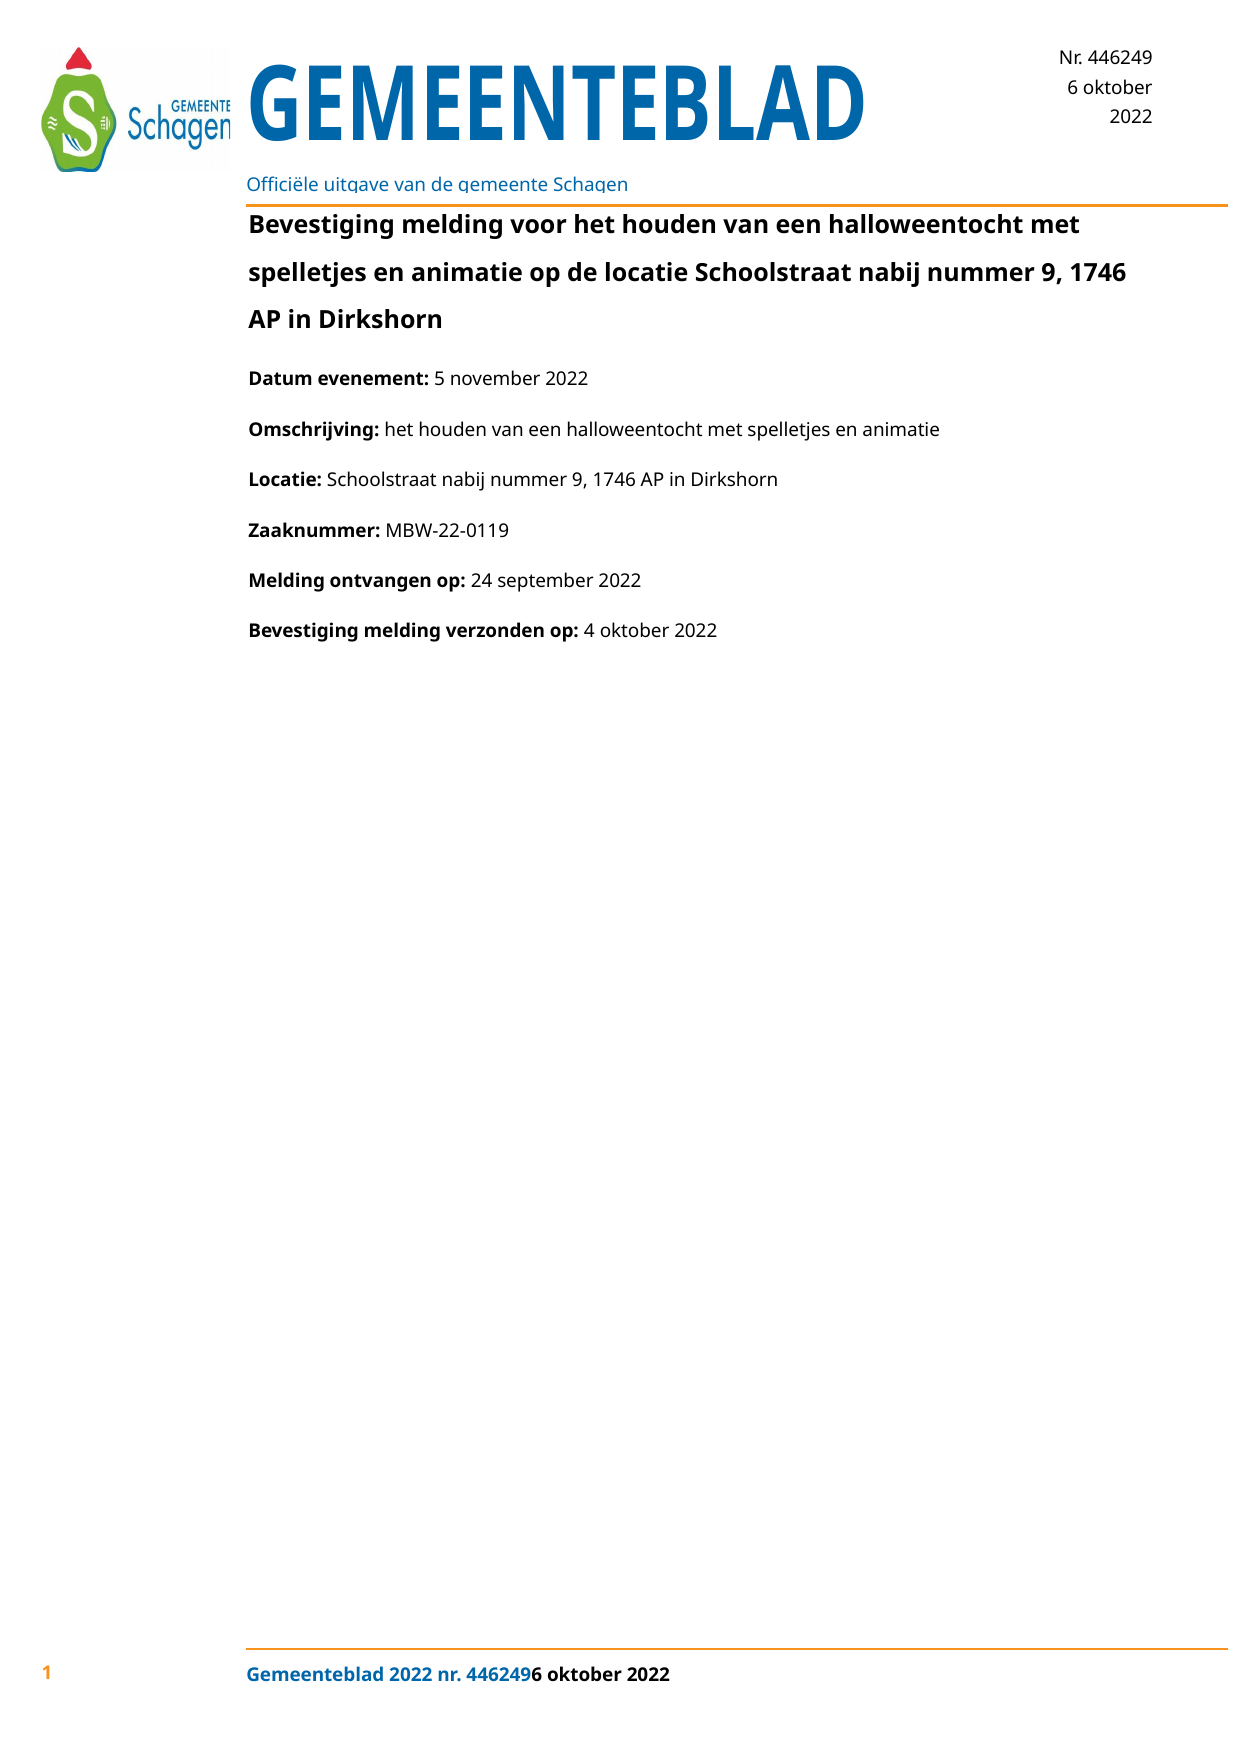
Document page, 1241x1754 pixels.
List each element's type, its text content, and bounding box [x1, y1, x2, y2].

text Bevestiging melding verzonden op: 4 oktober 2022 [248, 618, 1152, 643]
text Datum evenement: 5 november 2022 [248, 366, 1152, 391]
text Bevestiging melding voor het houden van een halloweentocht met spelletjes en animatie op de locatie Schoolstraat nabij nummer 9, 1746 AP in Dirkshorn [248, 207, 1152, 336]
text Melding ontvangen op: 24 september 2022 [248, 567, 1152, 593]
text Zaaknummer: MBW-22-0119 [248, 517, 1152, 542]
text Locatie: Schoolstraat nabij nummer 9, 1746 AP in Dirkshorn [248, 466, 1152, 492]
picture [41, 47, 231, 172]
text Omschrijving: het houden van een halloweentocht met spelletjes en animatie [248, 416, 1152, 442]
